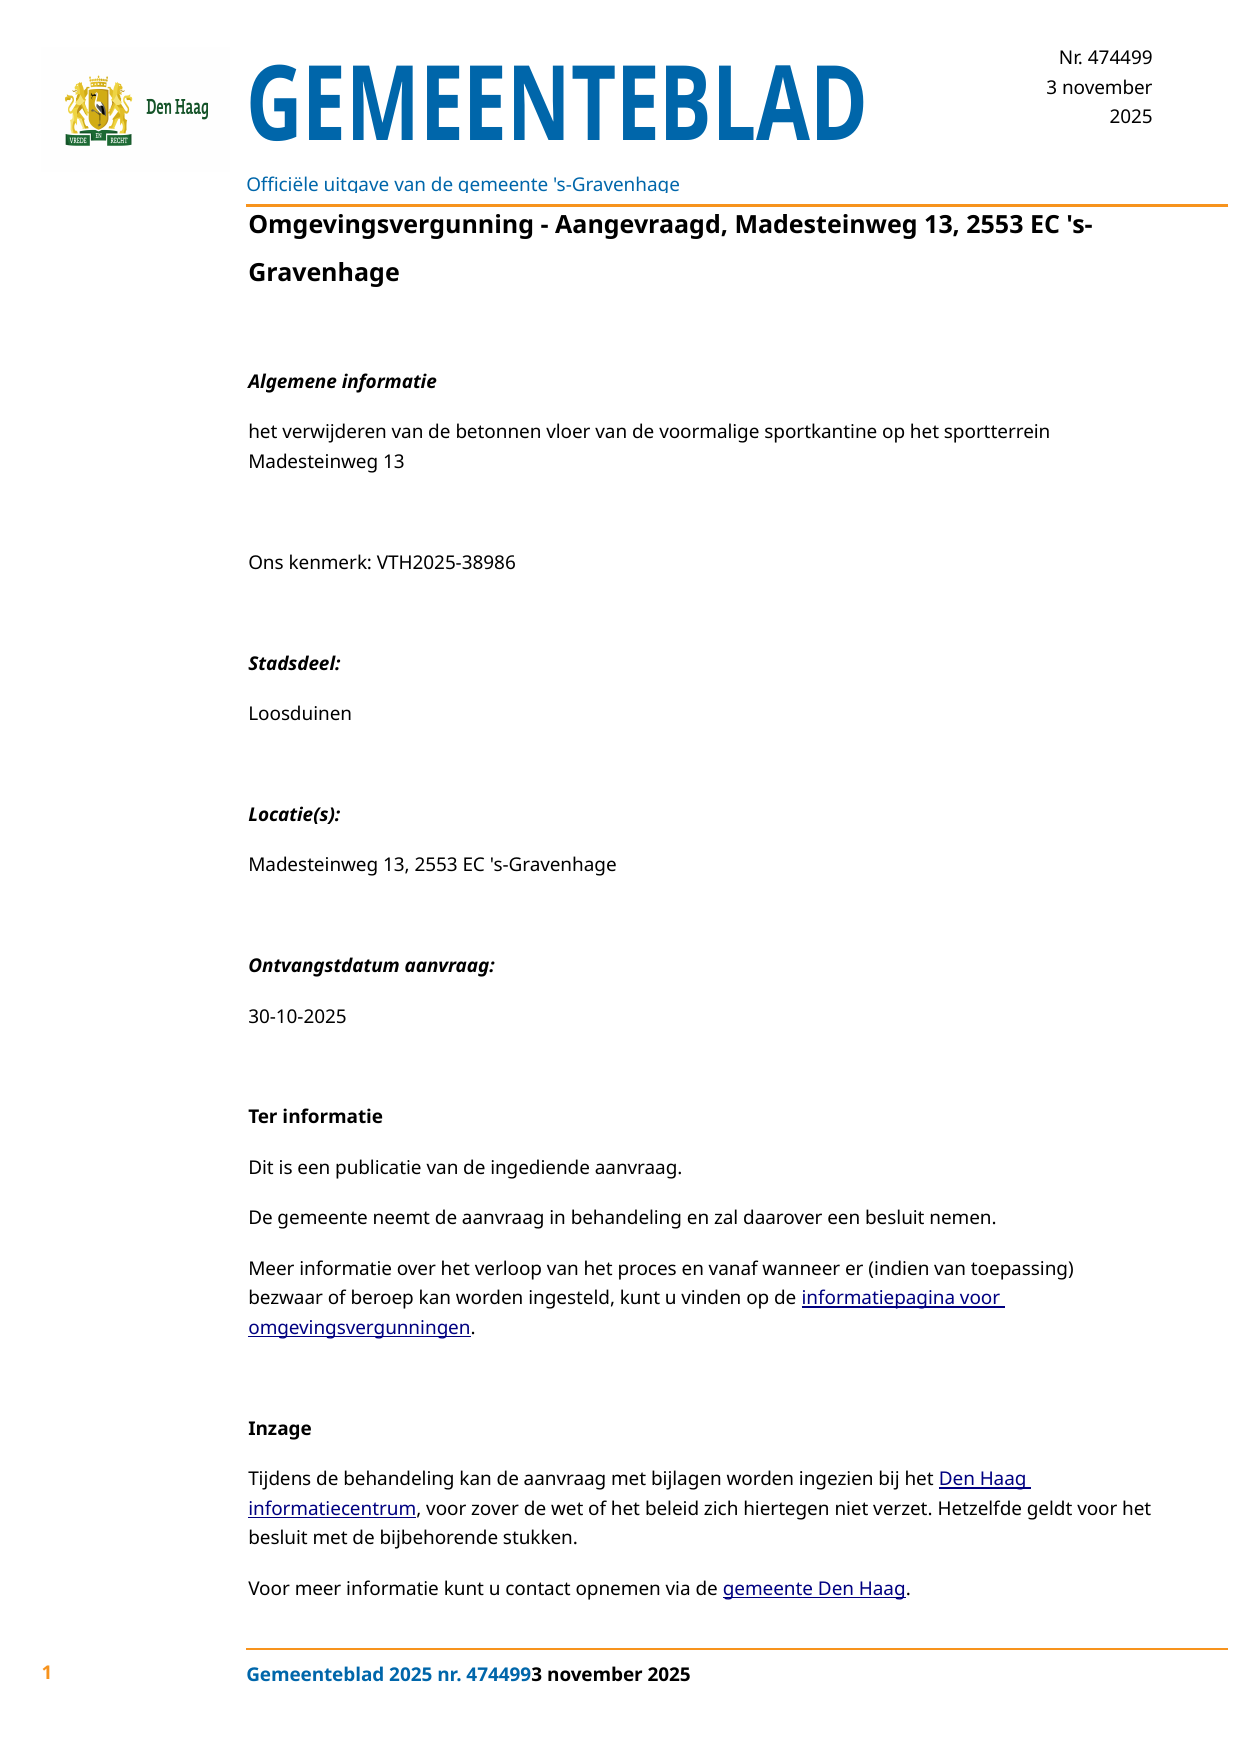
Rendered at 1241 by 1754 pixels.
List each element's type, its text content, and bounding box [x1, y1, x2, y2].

text Omgevingsvergunning - Aangevraagd, Madesteinweg 13, 2553 EC 's-Gravenhage [248, 207, 1152, 288]
text Algemene informatie [248, 368, 1152, 394]
text Locatie(s): [248, 801, 1152, 827]
text Ter informatie [248, 1104, 1152, 1129]
text Madesteinweg 13, 2553 EC 's-Gravenhage [248, 852, 1152, 877]
picture [41, 47, 231, 172]
text Loosduinen [248, 700, 1152, 726]
text Voor meer informatie kunt u contact opnemen via de gemeente Den Haag. [248, 1575, 1152, 1601]
text Tijdens de behandeling kan de aanvraag met bijlagen worden ingezien bij het Den Haag informatiecentrum, voor zover de wet of het beleid zich hiertegen niet verzet. Hetzelfde geldt voor het besluit met de bijbehorende stukken. [248, 1465, 1152, 1550]
text Ontvangstdatum aanvraag: [248, 952, 1152, 978]
text Ons kenmerk: VTH2025-38986 [248, 549, 1152, 575]
text De gemeente neemt de aanvraag in behandeling en zal daarover een besluit nemen. [248, 1204, 1152, 1230]
text Stadsdeel: [248, 650, 1152, 676]
text het verwijderen van de betonnen vloer van de voormalige sportkantine op het sportterrein Madesteinweg 13 [248, 419, 1152, 474]
text Meer informatie over het verloop van het proces en vanaf wanneer er (indien van toepassing) bezwaar of beroep kan worden ingesteld, kunt u vinden op de informatiepagina voor omgevingsvergunningen. [248, 1255, 1152, 1340]
text Inzage [248, 1415, 1152, 1441]
text Dit is een publicatie van de ingediende aanvraag. [248, 1154, 1152, 1180]
text 30-10-2025 [248, 1003, 1152, 1029]
